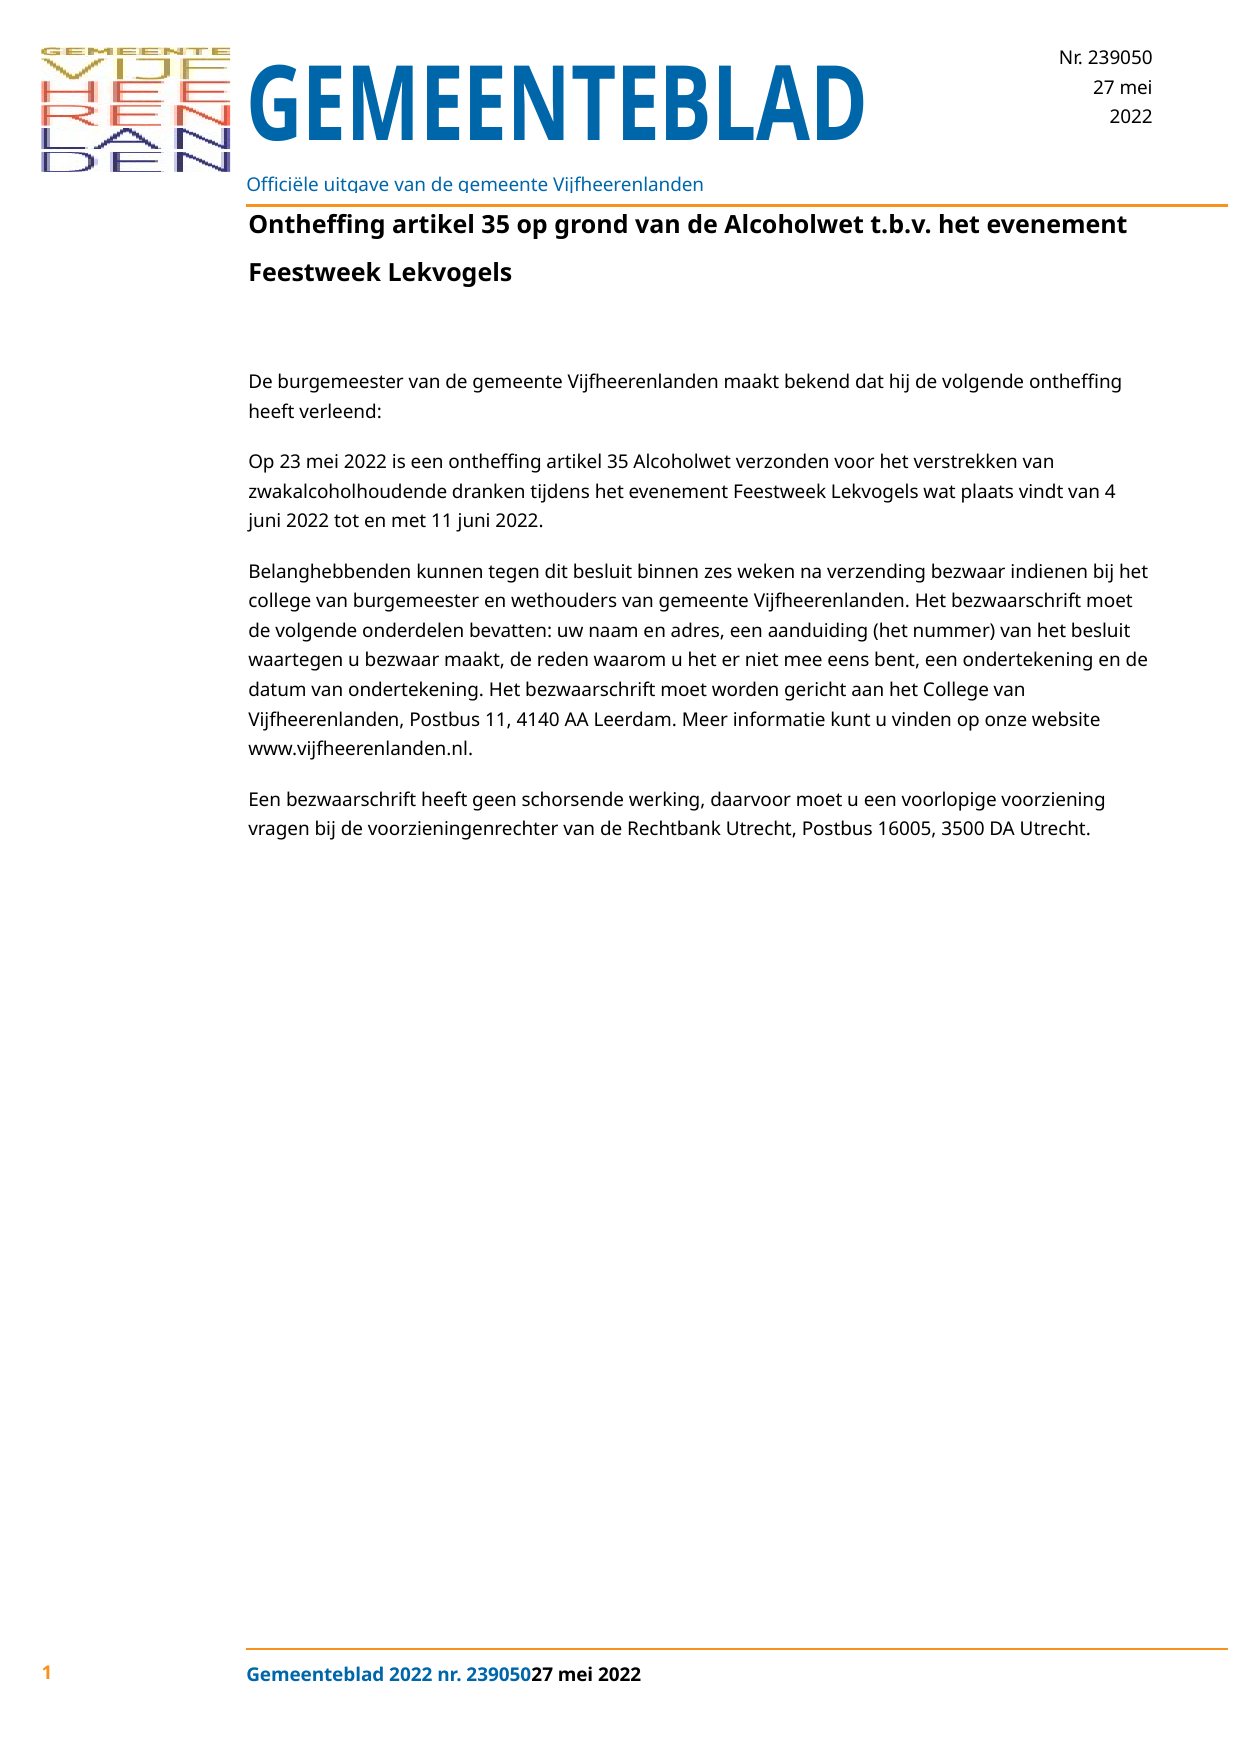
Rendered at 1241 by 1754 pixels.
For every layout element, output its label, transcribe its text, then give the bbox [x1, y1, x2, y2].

text Een bezwaarschrift heeft geen schorsende werking, daarvoor moet u een voorlopige voorziening vragen bij de voorzieningenrechter van de Rechtbank Utrecht, Postbus 16005, 3500 DA Utrecht. [248, 786, 1152, 841]
picture [41, 47, 231, 172]
text Ontheffing artikel 35 op grond van de Alcoholwet t.b.v. het evenement Feestweek Lekvogels [248, 207, 1152, 288]
text De burgemeester van de gemeente Vijfheerenlanden maakt bekend dat hij de volgende ontheffing heeft verleend: [248, 368, 1152, 424]
text Op 23 mei 2022 is een ontheffing artikel 35 Alcoholwet verzonden voor het verstrekken van zwakalcoholhoudende dranken tijdens het evenement Feestweek Lekvogels wat plaats vindt van 4 juni 2022 tot en met 11 juni 2022. [248, 448, 1152, 533]
text Belanghebbenden kunnen tegen dit besluit binnen zes weken na verzending bezwaar indienen bij het college van burgemeester en wethouders van gemeente Vijfheerenlanden. Het bezwaarschrift moet de volgende onderdelen bevatten: uw naam en adres, een aanduiding (het nummer) van het besluit waartegen u bezwaar maakt, de reden waarom u het er niet mee eens bent, een ondertekening en de datum van ondertekening. Het bezwaarschrift moet worden gericht aan het College van Vijfheerenlanden, Postbus 11, 4140 AA Leerdam. Meer informatie kunt u vinden op onze website www.vijfheerenlanden.nl. [248, 558, 1152, 761]
